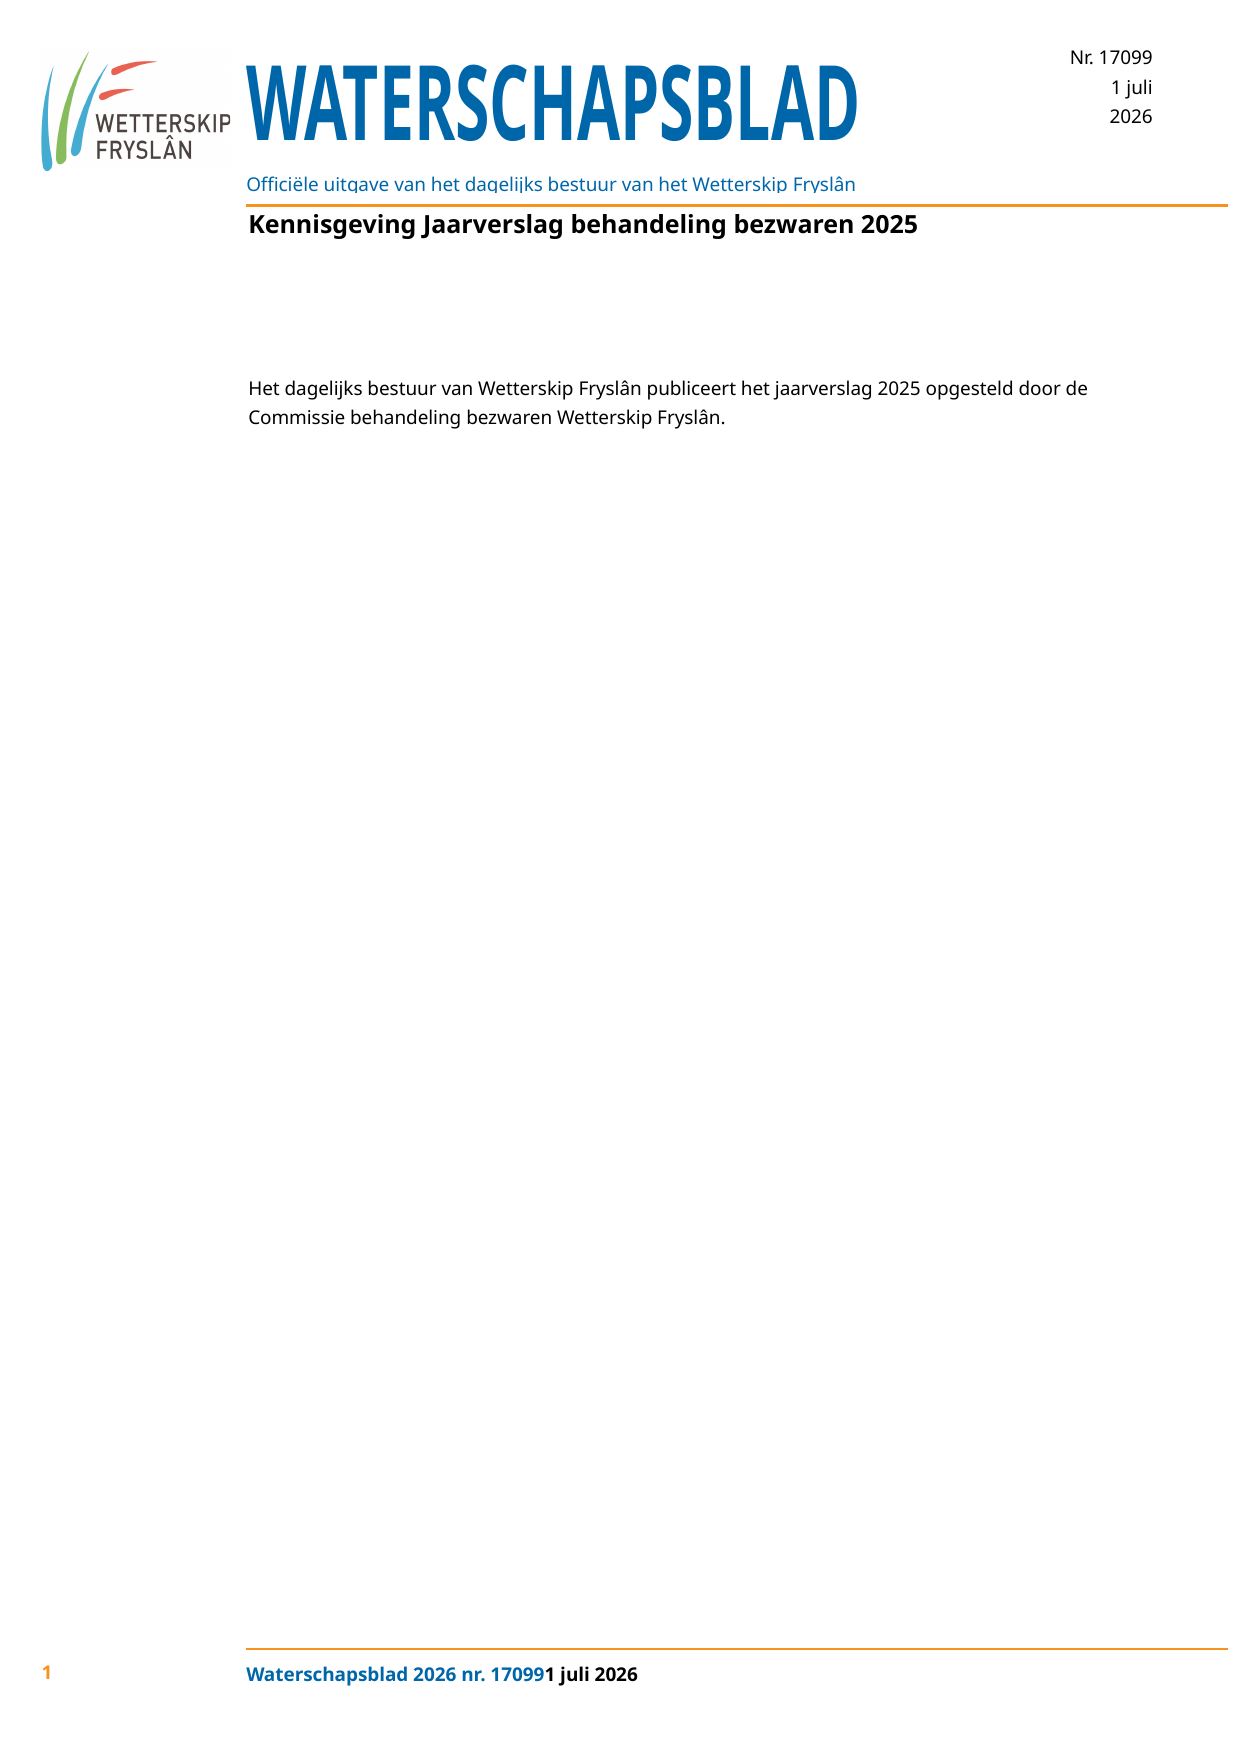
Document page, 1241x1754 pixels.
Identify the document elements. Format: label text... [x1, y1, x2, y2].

picture [41, 47, 231, 172]
text Het dagelijks bestuur van Wetterskip Fryslân publiceert het jaarverslag 2025 opgesteld door de Commissie behandeling bezwaren Wetterskip Fryslân. [248, 375, 1152, 430]
text Kennisgeving Jaarverslag behandeling bezwaren 2025 [248, 207, 1152, 241]
